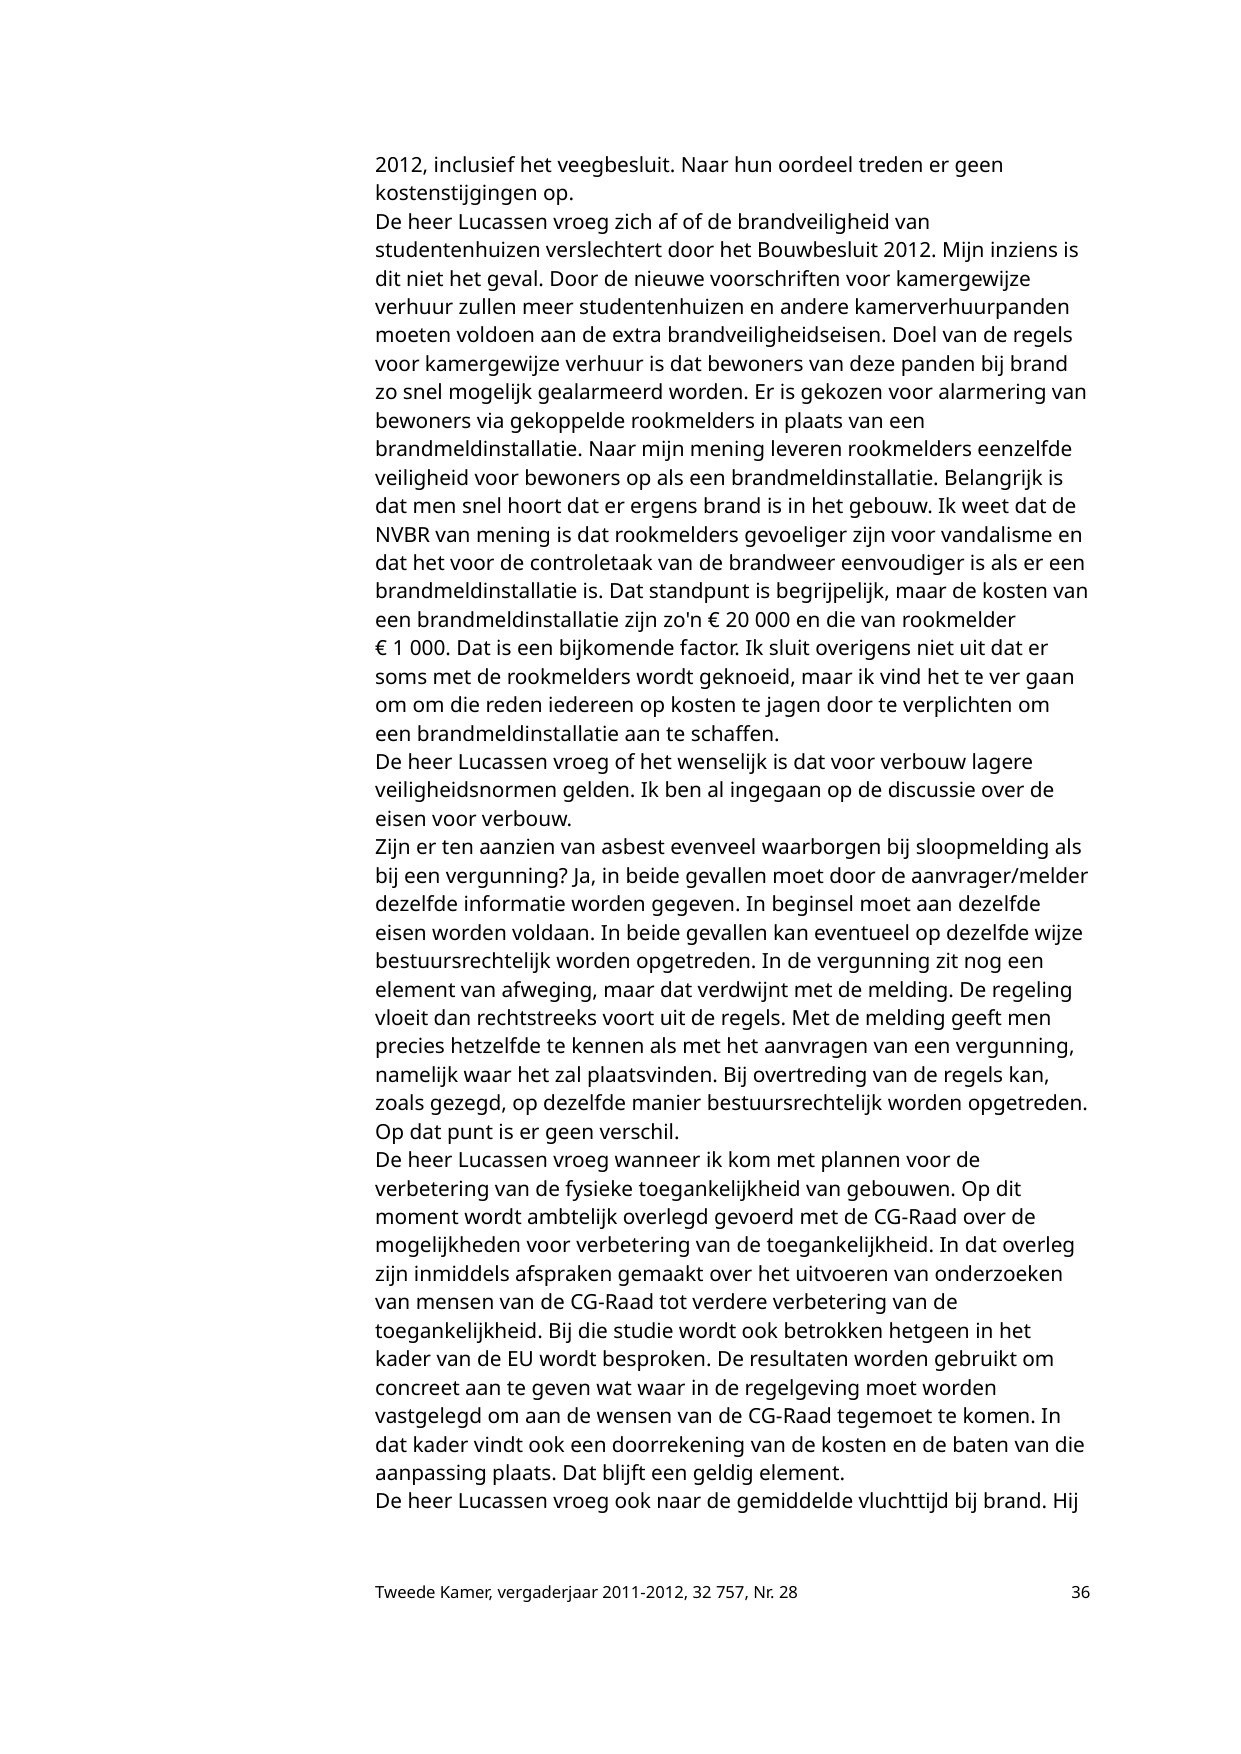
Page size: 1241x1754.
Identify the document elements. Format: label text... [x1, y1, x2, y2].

text De heer Lucassen vroeg of het wenselijk is dat voor verbouw lagere veiligheidsnormen gelden. Ik ben al ingegaan op de discussie over de eisen voor verbouw. [375, 747, 1090, 832]
text De heer Lucassen vroeg zich af of de brandveiligheid van studentenhuizen verslechtert door het Bouwbesluit 2012. Mijn inziens is dit niet het geval. Door de nieuwe voorschriften voor kamergewijze verhuur zullen meer studentenhuizen en andere kamerverhuurpanden moeten voldoen aan de extra brandveiligheidseisen. Doel van de regels voor kamergewijze verhuur is dat bewoners van deze panden bij brand zo snel mogelijk gealarmeerd worden. Er is gekozen voor alarmering van bewoners via gekoppelde rookmelders in plaats van een brandmeldinstallatie. Naar mijn mening leveren rookmelders eenzelfde veiligheid voor bewoners op als een brandmeldinstallatie. Belangrijk is dat men snel hoort dat er ergens brand is in het gebouw. Ik weet dat de NVBR van mening is dat rookmelders gevoeliger zijn voor vandalisme en dat het voor de controletaak van de brandweer eenvoudiger is als er een brandmeldinstallatie is. Dat standpunt is begrijpelijk, maar de kosten van een brandmeldinstallatie zijn zo'n € 20 000 en die van rookmelder € 1 000. Dat is een bijkomende factor. Ik sluit overigens niet uit dat er soms met de rookmelders wordt geknoeid, maar ik vind het te ver gaan om om die reden iedereen op kosten te jagen door te verplichten om een brandmeldinstallatie aan te schaffen. [375, 207, 1090, 747]
text 2012, inclusief het veegbesluit. Naar hun oordeel treden er geen kostenstijgingen op. [375, 150, 1090, 207]
text Zijn er ten aanzien van asbest evenveel waarborgen bij sloopmelding als bij een vergunning? Ja, in beide gevallen moet door de aanvrager/melder dezelfde informatie worden gegeven. In beginsel moet aan dezelfde eisen worden voldaan. In beide gevallen kan eventueel op dezelfde wijze bestuursrechtelijk worden opgetreden. In de vergunning zit nog een element van afweging, maar dat verdwijnt met de melding. De regeling vloeit dan rechtstreeks voort uit de regels. Met de melding geeft men precies hetzelfde te kennen als met het aanvragen van een vergunning, namelijk waar het zal plaatsvinden. Bij overtreding van de regels kan, zoals gezegd, op dezelfde manier bestuursrechtelijk worden opgetreden. Op dat punt is er geen verschil. [375, 832, 1090, 1145]
text De heer Lucassen vroeg ook naar de gemiddelde vluchttijd bij brand. Hij [375, 1487, 1090, 1515]
text De heer Lucassen vroeg wanneer ik kom met plannen voor de verbetering van de fysieke toegankelijkheid van gebouwen. Op dit moment wordt ambtelijk overlegd gevoerd met de CG-Raad over de mogelijkheden voor verbetering van de toegankelijkheid. In dat overleg zijn inmiddels afspraken gemaakt over het uitvoeren van onderzoeken van mensen van de CG-Raad tot verdere verbetering van de toegankelijkheid. Bij die studie wordt ook betrokken hetgeen in het kader van de EU wordt besproken. De resultaten worden gebruikt om concreet aan te geven wat waar in de regelgeving moet worden vastgelegd om aan de wensen van de CG-Raad tegemoet te komen. In dat kader vindt ook een doorrekening van de kosten en de baten van die aanpassing plaats. Dat blijft een geldig element. [375, 1145, 1090, 1487]
